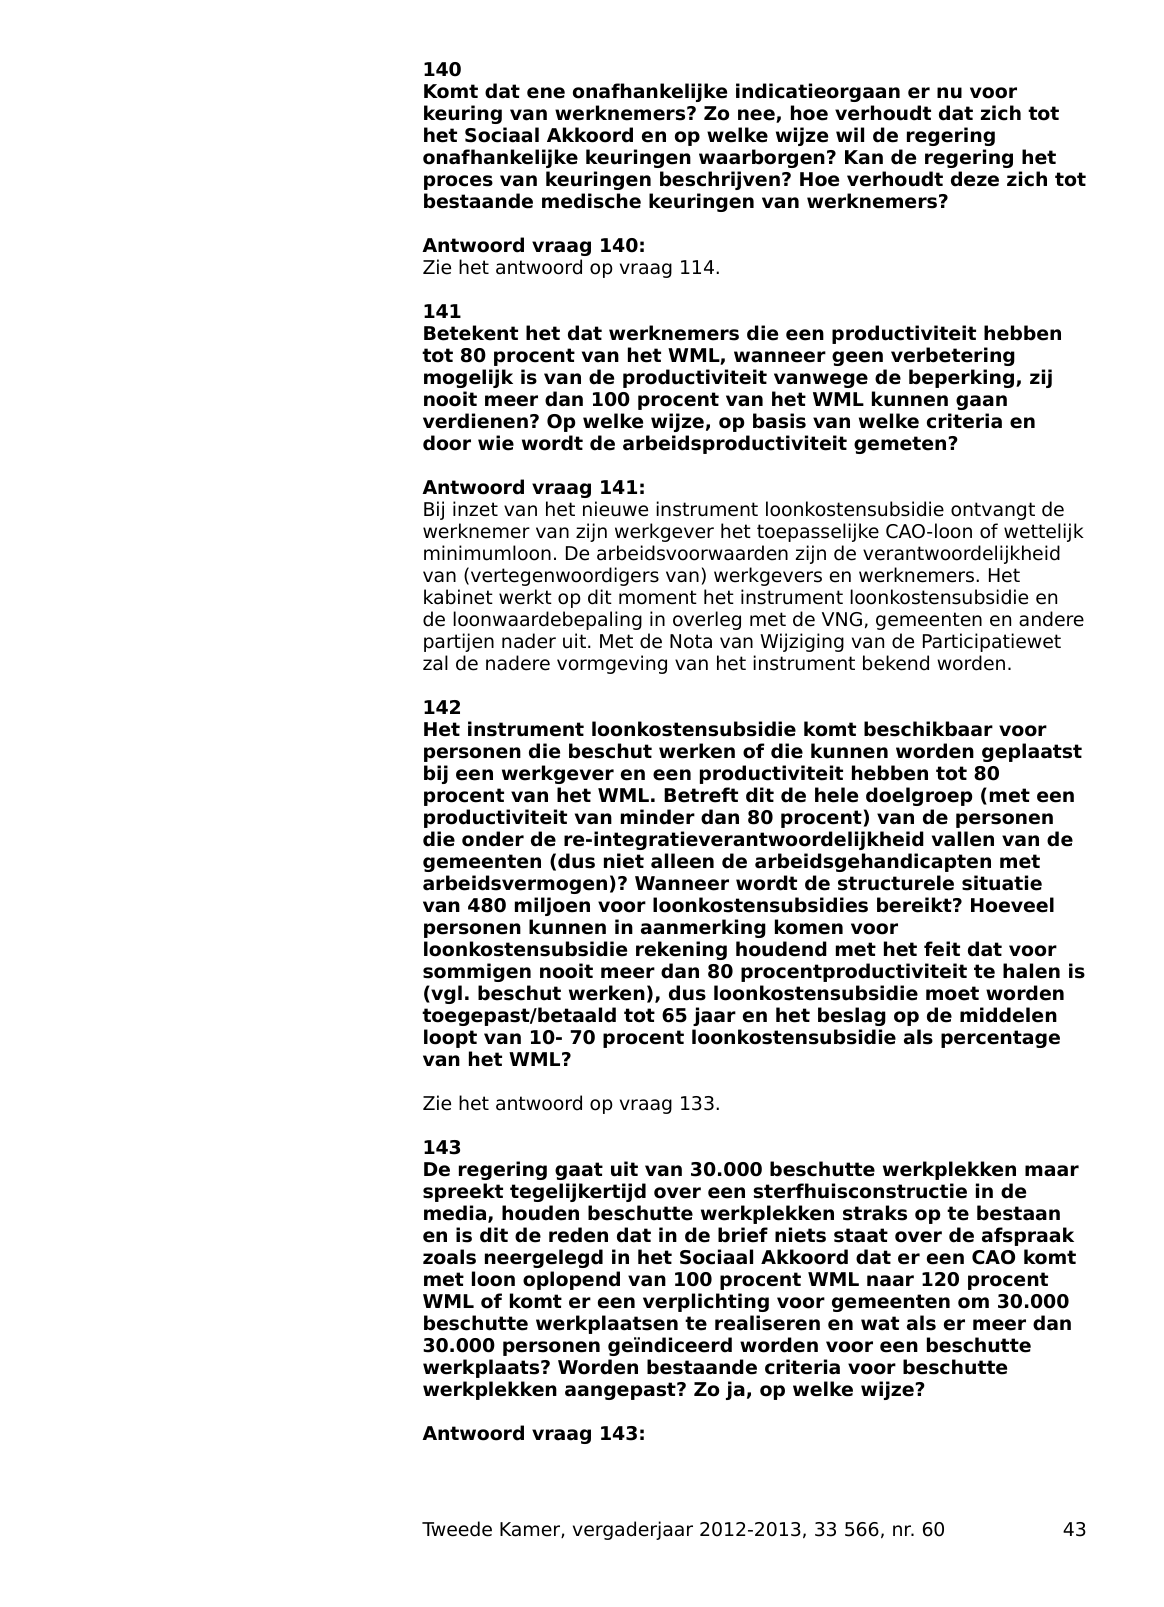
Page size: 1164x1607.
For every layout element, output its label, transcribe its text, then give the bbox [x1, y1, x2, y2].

text 143 [422, 1137, 1087, 1159]
text 140 [422, 59, 1087, 81]
text Antwoord vraag 141: [422, 477, 1087, 499]
text Zie het antwoord op vraag 114. [422, 257, 1087, 279]
text Bij inzet van het nieuwe instrument loonkostensubsidie ontvangt de werknemer van zijn werkgever het toepasselijke CAO-loon of wettelijk minimumloon. De arbeidsvoorwaarden zijn de verantwoordelijkheid van (vertegenwoordigers van) werkgevers en werknemers. Het kabinet werkt op dit moment het instrument loonkostensubsidie en de loonwaardebepaling in overleg met de VNG, gemeenten en andere partijen nader uit. Met de Nota van Wijziging van de Participatiewet zal de nadere vormgeving van het instrument bekend worden. [422, 499, 1087, 675]
text 142 [422, 697, 1087, 719]
text Komt dat ene onafhankelijke indicatieorgaan er nu voor keuring van werknemers? Zo nee, hoe verhoudt dat zich tot het Sociaal Akkoord en op welke wijze wil de regering onafhankelijke keuringen waarborgen? Kan de regering het proces van keuringen beschrijven? Hoe verhoudt deze zich tot bestaande medische keuringen van werknemers? [422, 81, 1087, 213]
text 141 [422, 301, 1087, 323]
text Betekent het dat werknemers die een productiviteit hebben tot 80 procent van het WML, wanneer geen verbetering mogelijk is van de productiviteit vanwege de beperking, zij nooit meer dan 100 procent van het WML kunnen gaan verdienen? Op welke wijze, op basis van welke criteria en door wie wordt de arbeidsproductiviteit gemeten? [422, 323, 1087, 455]
text Antwoord vraag 140: [422, 235, 1087, 257]
text Antwoord vraag 143: [422, 1423, 1087, 1445]
text Zie het antwoord op vraag 133. [422, 1093, 1087, 1115]
text Het instrument loonkostensubsidie komt beschikbaar voor personen die beschut werken of die kunnen worden geplaatst bij een werkgever en een productiviteit hebben tot 80 procent van het WML. Betreft dit de hele doelgroep (met een productiviteit van minder dan 80 procent) van de personen die onder de re-integratieverantwoordelijkheid vallen van de gemeenten (dus niet alleen de arbeidsgehandicapten met arbeidsvermogen)? Wanneer wordt de structurele situatie van 480 miljoen voor loonkostensubsidies bereikt? Hoeveel personen kunnen in aanmerking komen voor loonkostensubsidie rekening houdend met het feit dat voor sommigen nooit meer dan 80 procentproductiviteit te halen is (vgl. beschut werken), dus loonkostensubsidie moet worden toegepast/betaald tot 65 jaar en het beslag op de middelen loopt van 10- 70 procent loonkostensubsidie als percentage van het WML? [422, 719, 1087, 1071]
text De regering gaat uit van 30.000 beschutte werkplekken maar spreekt tegelijkertijd over een sterfhuisconstructie in de media, houden beschutte werkplekken straks op te bestaan en is dit de reden dat in de brief niets staat over de afspraak zoals neergelegd in het Sociaal Akkoord dat er een CAO komt met loon oplopend van 100 procent WML naar 120 procent WML of komt er een verplichting voor gemeenten om 30.000 beschutte werkplaatsen te realiseren en wat als er meer dan 30.000 personen geïndiceerd worden voor een beschutte werkplaats? Worden bestaande criteria voor beschutte werkplekken aangepast? Zo ja, op welke wijze? [422, 1159, 1087, 1401]
